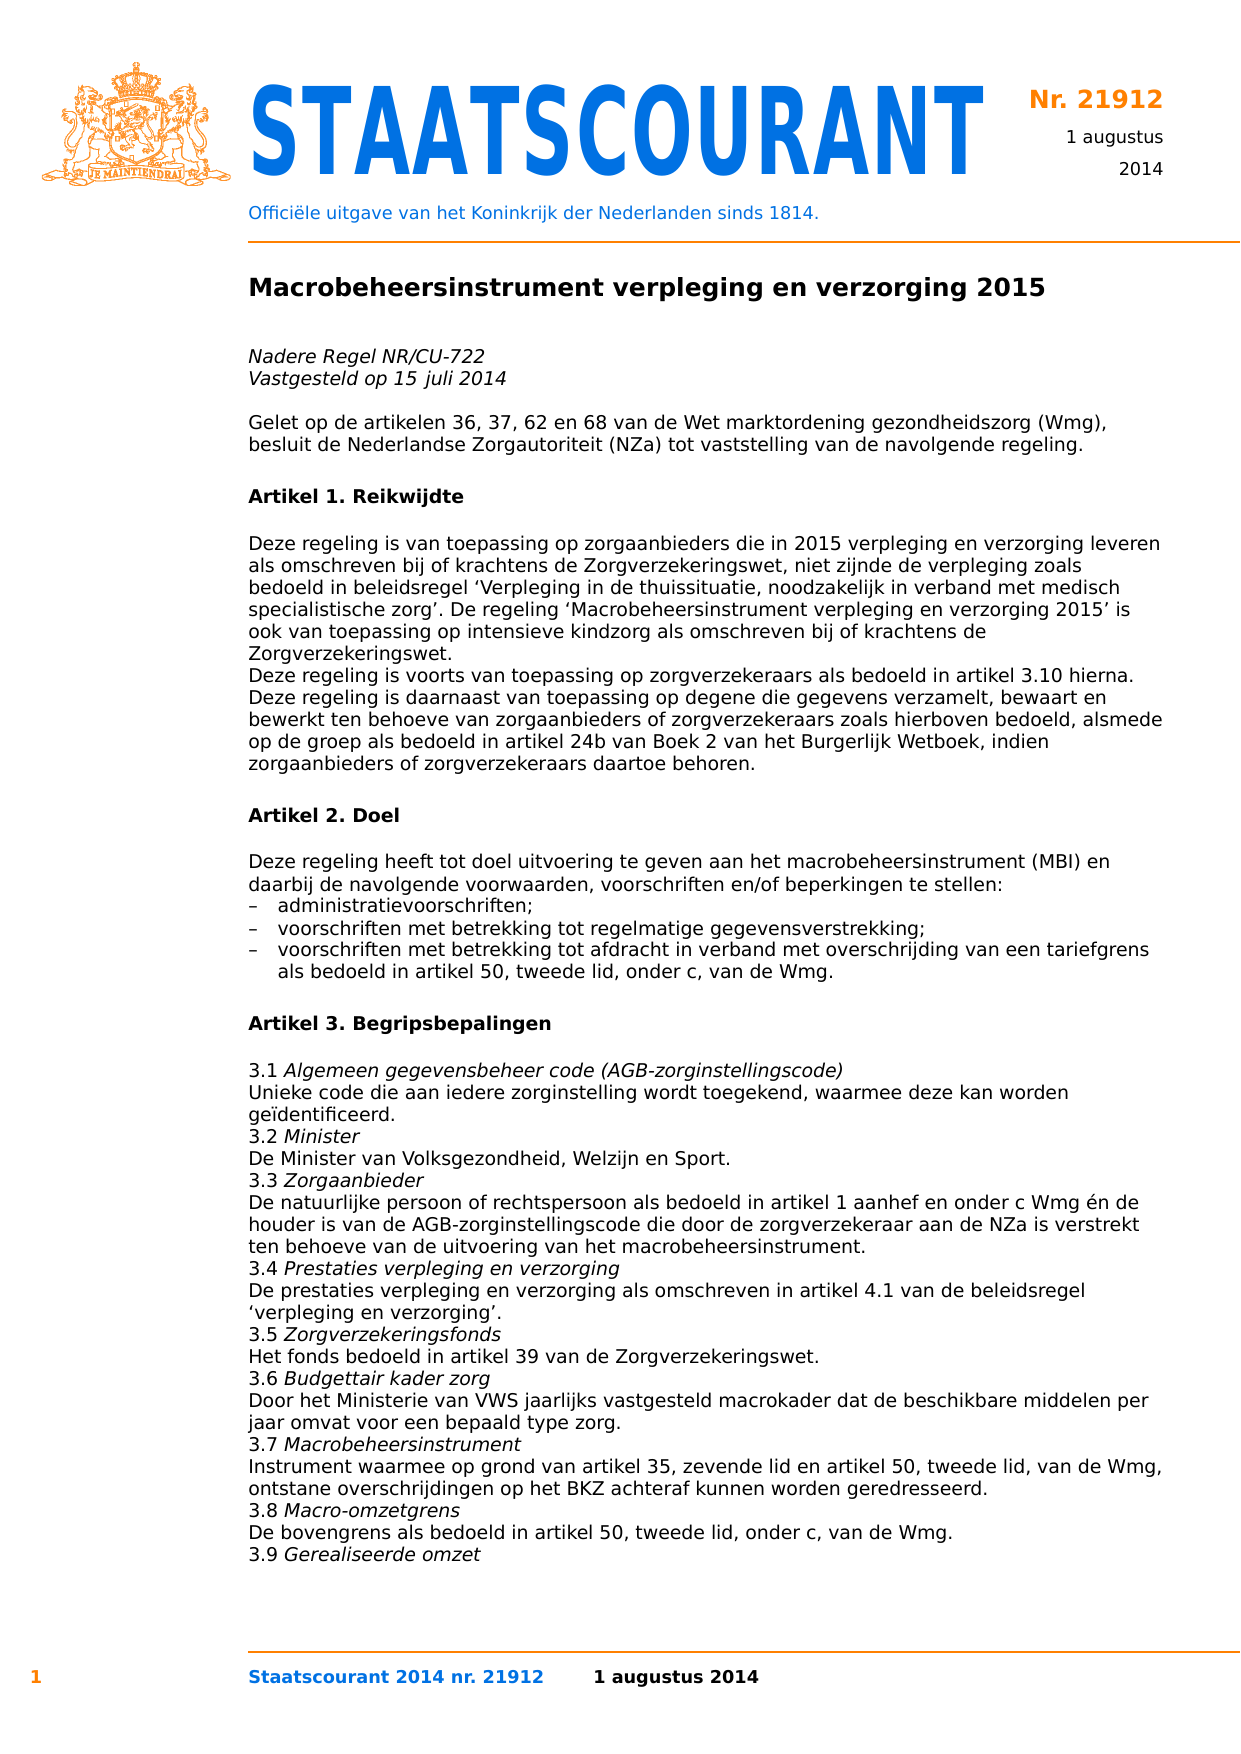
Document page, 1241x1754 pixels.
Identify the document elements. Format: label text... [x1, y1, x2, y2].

text 3.2 Minister [248, 1126, 1163, 1148]
table_cell Officiële uitgave van het Koninkrijk der Nederlanden sinds 1814. [248, 203, 1240, 241]
text 3.5 Zorgverzekeringsfonds [248, 1324, 1163, 1346]
text 3.4 Prestaties verpleging en verzorging [248, 1258, 1163, 1280]
text Het fonds bedoeld in artikel 39 van de Zorgverzekeringswet. [248, 1346, 1163, 1368]
table_header [25, 62, 248, 241]
table_header STAATSCOURANT [248, 62, 998, 203]
subtitle Artikel 2. Doel [248, 804, 1163, 826]
text – administratievoorschriften; [248, 895, 1163, 917]
text Deze regeling is van toepassing op zorgaanbieders die in 2015 verpleging en verzorging leveren als omschreven bij of krachtens de Zorgverzekeringswet, niet zijnde de verpleging zoals bedoeld in beleidsregel ‘Verpleging in de thuissituatie, noodzakelijk in verband met medisch specialistische zorg’. De regeling ‘Macrobeheersinstrument verpleging en verzorging 2015’ is ook van toepassing op intensieve kindzorg als omschreven bij of krachtens de Zorgverzekeringswet. [248, 533, 1163, 664]
text 3.7 Macrobeheersinstrument [248, 1434, 1163, 1456]
text Gelet op de artikelen 36, 37, 62 en 68 van de Wet marktordening gezondheidszorg (Wmg), besluit de Nederlandse Zorgautoriteit (NZa) tot vaststelling van de navolgende regeling. [248, 412, 1163, 456]
table_header Nr. 21912 [998, 62, 1240, 121]
table_cell 2014 [998, 153, 1240, 203]
text – voorschriften met betrekking tot regelmatige gegevensverstrekking; [248, 917, 1163, 939]
text Vastgesteld op 15 juli 2014 [248, 368, 1163, 390]
text 3.6 Budgettair kader zorg [248, 1368, 1163, 1390]
subtitle Artikel 1. Reikwijdte [248, 486, 1163, 508]
picture [41, 62, 231, 186]
text De prestaties verpleging en verzorging als omschreven in artikel 4.1 van de beleidsregel ‘verpleging en verzorging’. [248, 1280, 1163, 1324]
text Unieke code die aan iedere zorginstelling wordt toegekend, waarmee deze kan worden geïdentificeerd. [248, 1082, 1163, 1126]
text Deze regeling is daarnaast van toepassing op degene die gegevens verzamelt, bewaart en bewerkt ten behoeve van zorgaanbieders of zorgverzekeraars zoals hierboven bedoeld, alsmede op de groep als bedoeld in artikel 24b van Boek 2 van het Burgerlijk Wetboek, indien zorgaanbieders of zorgverzekeraars daartoe behoren. [248, 687, 1163, 774]
subtitle Artikel 3. Begripsbepalingen [248, 1013, 1163, 1035]
text – voorschriften met betrekking tot afdracht in verband met overschrijding van een tariefgrens als bedoeld in artikel 50, tweede lid, onder c, van de Wmg. [248, 939, 1163, 983]
text 3.1 Algemeen gegevensbeheer code (AGB-zorginstellingscode) [248, 1060, 1163, 1082]
text Door het Ministerie van VWS jaarlijks vastgesteld macrokader dat de beschikbare middelen per jaar omvat voor een bepaald type zorg. [248, 1390, 1163, 1434]
text 3.3 Zorgaanbieder [248, 1170, 1163, 1192]
table_cell 1 augustus [998, 121, 1240, 153]
text Deze regeling heeft tot doel uitvoering te geven aan het macrobeheersinstrument (MBI) en daarbij de navolgende voorwaarden, voorschriften en/of beperkingen te stellen: [248, 851, 1163, 895]
text De bovengrens als bedoeld in artikel 50, tweede lid, onder c, van de Wmg. [248, 1522, 1163, 1544]
text 3.8 Macro-omzetgrens [248, 1500, 1163, 1522]
text Deze regeling is voorts van toepassing op zorgverzekeraars als bedoeld in artikel 3.10 hierna. [248, 664, 1163, 687]
text Nadere Regel NR/CU-722 [248, 346, 1163, 368]
text 3.9 Gerealiseerde omzet [248, 1544, 1163, 1566]
text Instrument waarmee op grond van artikel 35, zevende lid en artikel 50, tweede lid, van de Wmg, ontstane overschrijdingen op het BKZ achteraf kunnen worden geredresseerd. [248, 1456, 1163, 1500]
subtitle Macrobeheersinstrument verpleging en verzorging 2015 [248, 273, 1163, 302]
text De Minister van Volksgezondheid, Welzijn en Sport. [248, 1148, 1163, 1170]
text De natuurlijke persoon of rechtspersoon als bedoeld in artikel 1 aanhef en onder c Wmg én de houder is van de AGB-zorginstellingscode die door de zorgverzekeraar aan de NZa is verstrekt ten behoeve van de uitvoering van het macrobeheersinstrument. [248, 1192, 1163, 1258]
